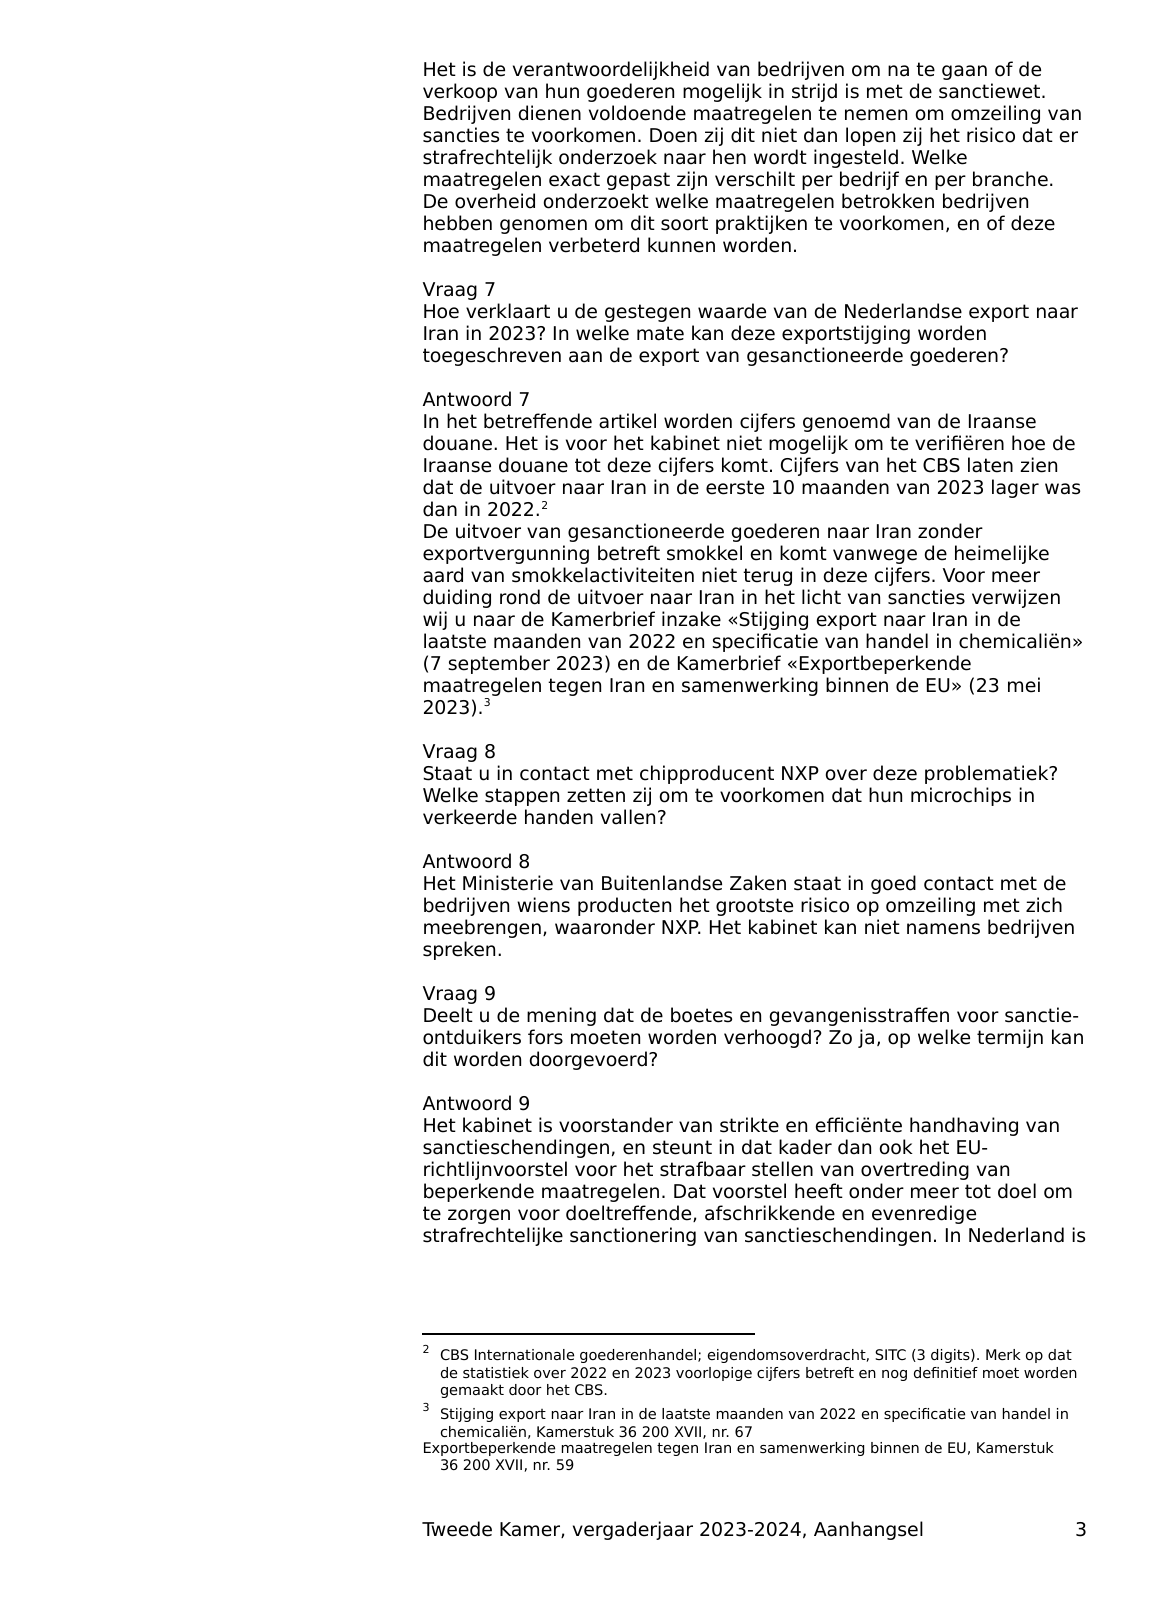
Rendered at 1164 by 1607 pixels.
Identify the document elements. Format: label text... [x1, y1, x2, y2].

text Antwoord 9 [422, 1093, 1087, 1115]
text Antwoord 8 [422, 851, 1087, 873]
text Exportbeperkende maatregelen tegen Iran en samenwerking binnen de EU, Kamerstuk 36 200 XVII, nr. 59 [422, 1441, 1087, 1474]
text Hoe verklaart u de gestegen waarde van de Nederlandse export naar Iran in 2023? In welke mate kan deze exportstijging worden toegeschreven aan de export van gesanctioneerde goederen? [422, 301, 1087, 367]
text Het is de verantwoordelijkheid van bedrijven om na te gaan of de verkoop van hun goederen mogelijk in strijd is met de sanctiewet. Bedrijven dienen voldoende maatregelen te nemen om omzeiling van sancties te voorkomen. Doen zij dit niet dan lopen zij het risico dat er strafrechtelijk onderzoek naar hen wordt ingesteld. Welke maatregelen exact gepast zijn verschilt per bedrijf en per branche. De overheid onderzoekt welke maatregelen betrokken bedrijven hebben genomen om dit soort praktijken te voorkomen, en of deze maatregelen verbeterd kunnen worden. [422, 59, 1087, 257]
text Deelt u de mening dat de boetes en gevangenisstraffen voor sanctie-ontduikers fors moeten worden verhoogd? Zo ja, op welke termijn kan dit worden doorgevoerd? [422, 1005, 1087, 1071]
text Vraag 8 [422, 741, 1087, 763]
text Het kabinet is voorstander van strikte en efficiënte handhaving van sanctieschendingen, en steunt in dat kader dan ook het EU-richtlijnvoorstel voor het strafbaar stellen van overtreding van beperkende maatregelen. Dat voorstel heeft onder meer tot doel om te zorgen voor doeltreffende, afschrikkende en evenredige strafrechtelijke sanctionering van sanctieschendingen. In Nederland is [422, 1115, 1087, 1247]
text Antwoord 7 [422, 389, 1087, 411]
text Stijging export naar Iran in de laatste maanden van 2022 en specificatie van handel in chemicaliën, Kamerstuk 36 200 XVII, nr. 67 [422, 1402, 1087, 1441]
text In het betreffende artikel worden cijfers genoemd van de Iraanse douane. Het is voor het kabinet niet mogelijk om te verifiëren hoe de Iraanse douane tot deze cijfers komt. Cijfers van het CBS laten zien dat de uitvoer naar Iran in de eerste 10 maanden van 2023 lager was dan in 2022. [422, 411, 1087, 521]
text Vraag 7 [422, 279, 1087, 301]
text Het Ministerie van Buitenlandse Zaken staat in goed contact met de bedrijven wiens producten het grootste risico op omzeiling met zich meebrengen, waaronder NXP. Het kabinet kan niet namens bedrijven spreken. [422, 873, 1087, 961]
text CBS Internationale goederenhandel; eigendomsoverdracht, SITC (3 digits). Merk op dat de statistiek over 2022 en 2023 voorlopige cijfers betreft en nog definitief moet worden gemaakt door het CBS. [422, 1343, 1087, 1399]
text Vraag 9 [422, 983, 1087, 1005]
text De uitvoer van gesanctioneerde goederen naar Iran zonder exportvergunning betreft smokkel en komt vanwege de heimelijke aard van smokkelactiviteiten niet terug in deze cijfers. Voor meer duiding rond de uitvoer naar Iran in het licht van sancties verwijzen wij u naar de Kamerbrief inzake «Stijging export naar Iran in de laatste maanden van 2022 en specificatie van handel in chemicaliën» (7 september 2023) en de Kamerbrief «Exportbeperkende maatregelen tegen Iran en samenwerking binnen de EU» (23 mei 2023). [422, 521, 1087, 719]
text Staat u in contact met chipproducent NXP over deze problematiek? Welke stappen zetten zij om te voorkomen dat hun microchips in verkeerde handen vallen? [422, 763, 1087, 829]
